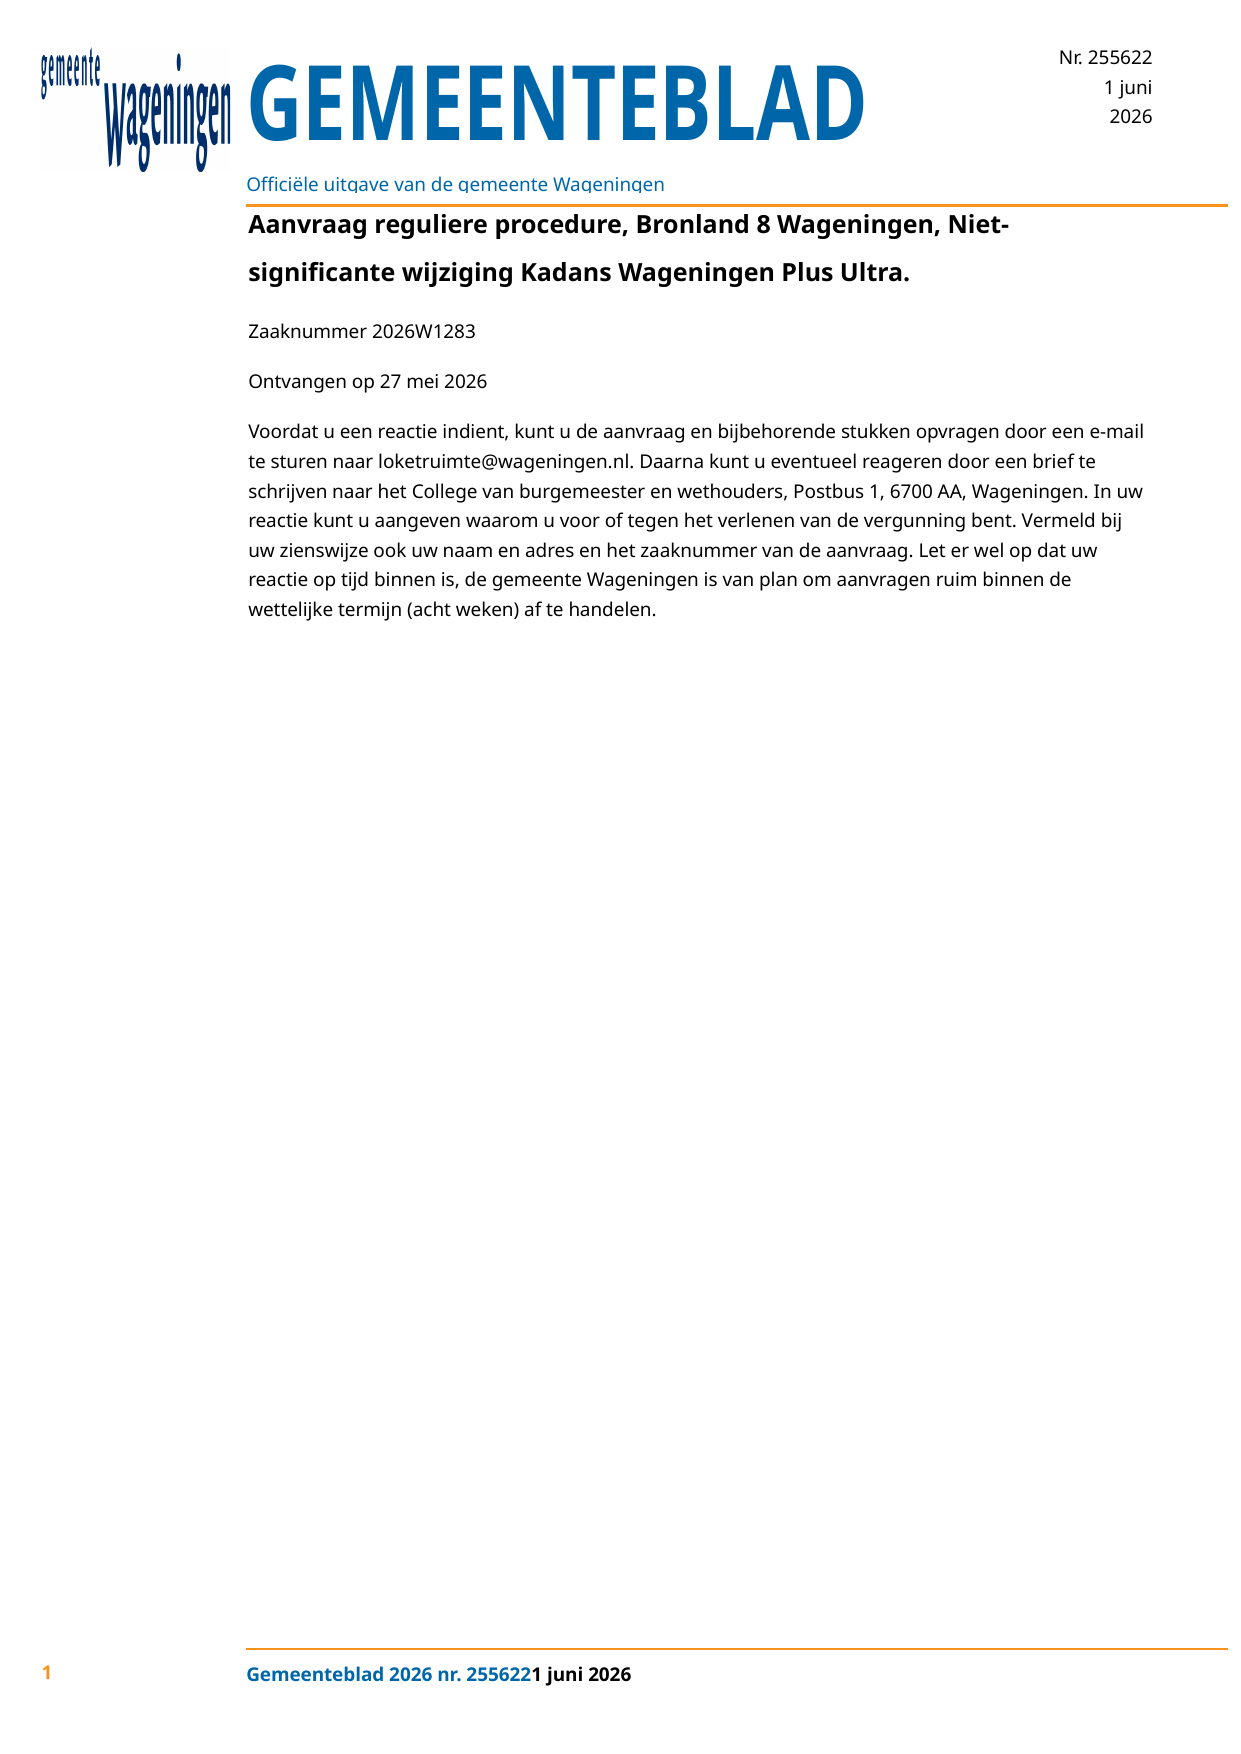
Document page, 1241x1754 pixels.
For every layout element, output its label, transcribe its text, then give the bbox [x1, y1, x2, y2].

text Ontvangen op 27 mei 2026 [248, 368, 1152, 394]
text Voordat u een reactie indient, kunt u de aanvraag en bijbehorende stukken opvragen door een e-mail te sturen naar loketruimte@wageningen.nl. Daarna kunt u eventueel reageren door een brief te schrijven naar het College van burgemeester en wethouders, Postbus 1, 6700 AA, Wageningen. In uw reactie kunt u aangeven waarom u voor of tegen het verlenen van de vergunning bent. Vermeld bij uw zienswijze ook uw naam en adres en het zaaknummer van de aanvraag. Let er wel op dat uw reactie op tijd binnen is, de gemeente Wageningen is van plan om aanvragen ruim binnen de wettelijke termijn (acht weken) af te handelen. [248, 419, 1152, 622]
text Zaaknummer 2026W1283 [248, 318, 1152, 344]
text Aanvraag reguliere procedure, Bronland 8 Wageningen, Niet-significante wijziging Kadans Wageningen Plus Ultra. [248, 207, 1152, 288]
picture [41, 47, 231, 172]
